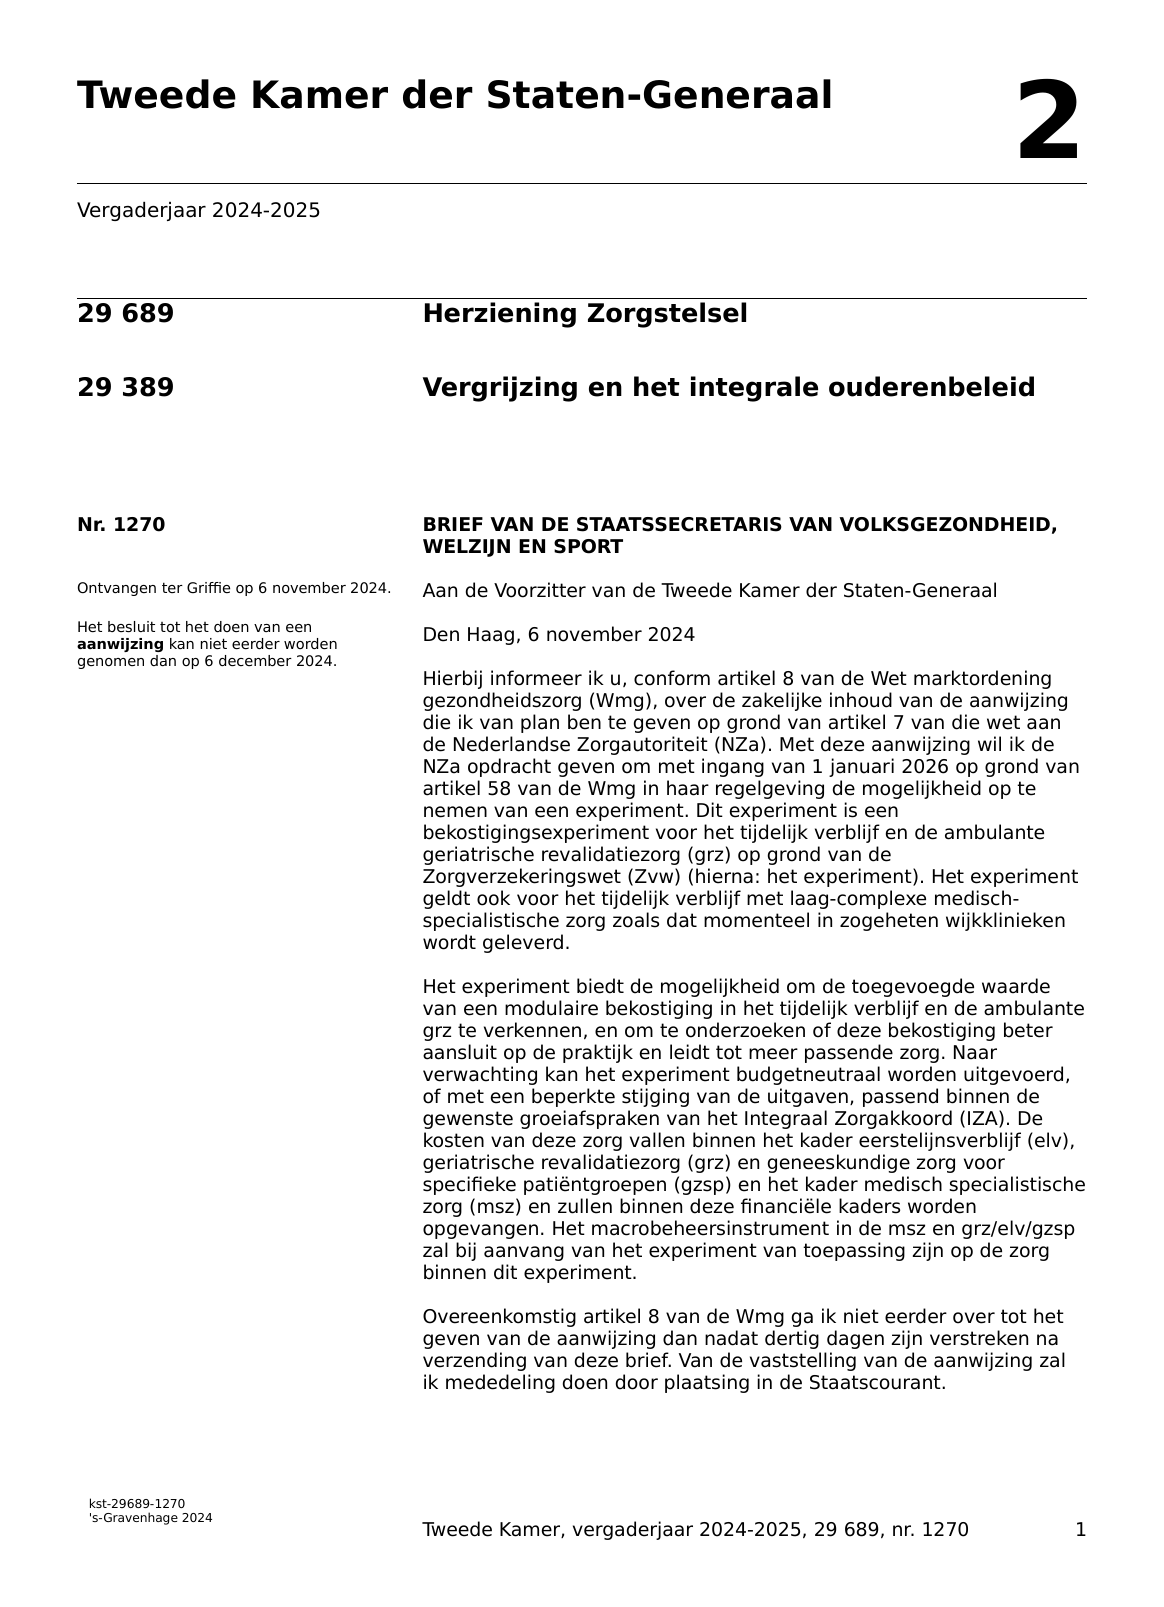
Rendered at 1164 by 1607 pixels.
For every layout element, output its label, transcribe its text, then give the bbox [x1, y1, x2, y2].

table_header 2 [886, 59, 1087, 183]
subtitle 29 689 Herziening Zorgstelsel [77, 299, 1087, 329]
text Overeenkomstig artikel 8 van de Wmg ga ik niet eerder over tot het geven van de aanwijzing dan nadat dertig dagen zijn verstreken na verzending van deze brief. Van de vaststelling van de aanwijzing zal ik mededeling doen door plaatsing in de Staatscourant. [422, 1306, 1087, 1394]
text Aan de Voorzitter van de Tweede Kamer der Staten-Generaal [422, 580, 1087, 602]
text Den Haag, 6 november 2024 [422, 624, 1087, 646]
text Het experiment biedt de mogelijkheid om de toegevoegde waarde van een modulaire bekostiging in het tijdelijk verblijf en de ambulante grz te verkennen, en om te onderzoeken of deze bekostiging beter aansluit op de praktijk en leidt tot meer passende zorg. Naar verwachting kan het experiment budgetneutraal worden uitgevoerd, of met een beperkte stijging van de uitgaven, passend binnen de gewenste groeiafspraken van het Integraal Zorgakkoord (IZA). De kosten van deze zorg vallen binnen het kader eerstelijnsverblijf (elv), geriatrische revalidatiezorg (grz) en geneeskundige zorg voor specifieke patiëntgroepen (gzsp) en het kader medisch specialistische zorg (msz) en zullen binnen deze financiële kaders worden opgevangen. Het macrobeheersinstrument in de msz en grz/elv/gzsp zal bij aanvang van het experiment van toepassing zijn op de zorg binnen dit experiment. [422, 976, 1087, 1284]
subtitle 29 389 Vergrijzing en het integrale ouderenbeleid [77, 373, 1087, 403]
text kst-29689-1270 [88, 1497, 323, 1511]
text Het besluit tot het doen van een aanwijzing kan niet eerder worden genomen dan op 6 december 2024. [77, 619, 399, 669]
text [77, 597, 399, 619]
text 's-Gravenhage 2024 [88, 1511, 323, 1525]
table_cell Vergaderjaar 2024-2025 [77, 184, 1087, 298]
text Ontvangen ter Griffie op 6 november 2024. [77, 580, 399, 597]
text Hierbij informeer ik u, conform artikel 8 van de Wet marktordening gezondheidszorg (Wmg), over de zakelijke inhoud van de aanwijzing die ik van plan ben te geven op grond van artikel 7 van die wet aan de Nederlandse Zorgautoriteit (NZa). Met deze aanwijzing wil ik de NZa opdracht geven om met ingang van 1 januari 2026 op grond van artikel 58 van de Wmg in haar regelgeving de mogelijkheid op te nemen van een experiment. Dit experiment is een bekostigingsexperiment voor het tijdelijk verblijf en de ambulante geriatrische revalidatiezorg (grz) op grond van de Zorgverzekeringswet (Zvw) (hierna: het experiment). Het experiment geldt ook voor het tijdelijk verblijf met laag-complexe medisch-specialistische zorg zoals dat momenteel in zogeheten wijkklinieken wordt geleverd. [422, 668, 1087, 954]
subtitle Nr. 1270 BRIEF VAN DE STAATSSECRETARIS VAN VOLKSGEZONDHEID, WELZIJN EN SPORT [77, 514, 1087, 558]
table_header Tweede Kamer der Staten-Generaal [77, 59, 886, 183]
